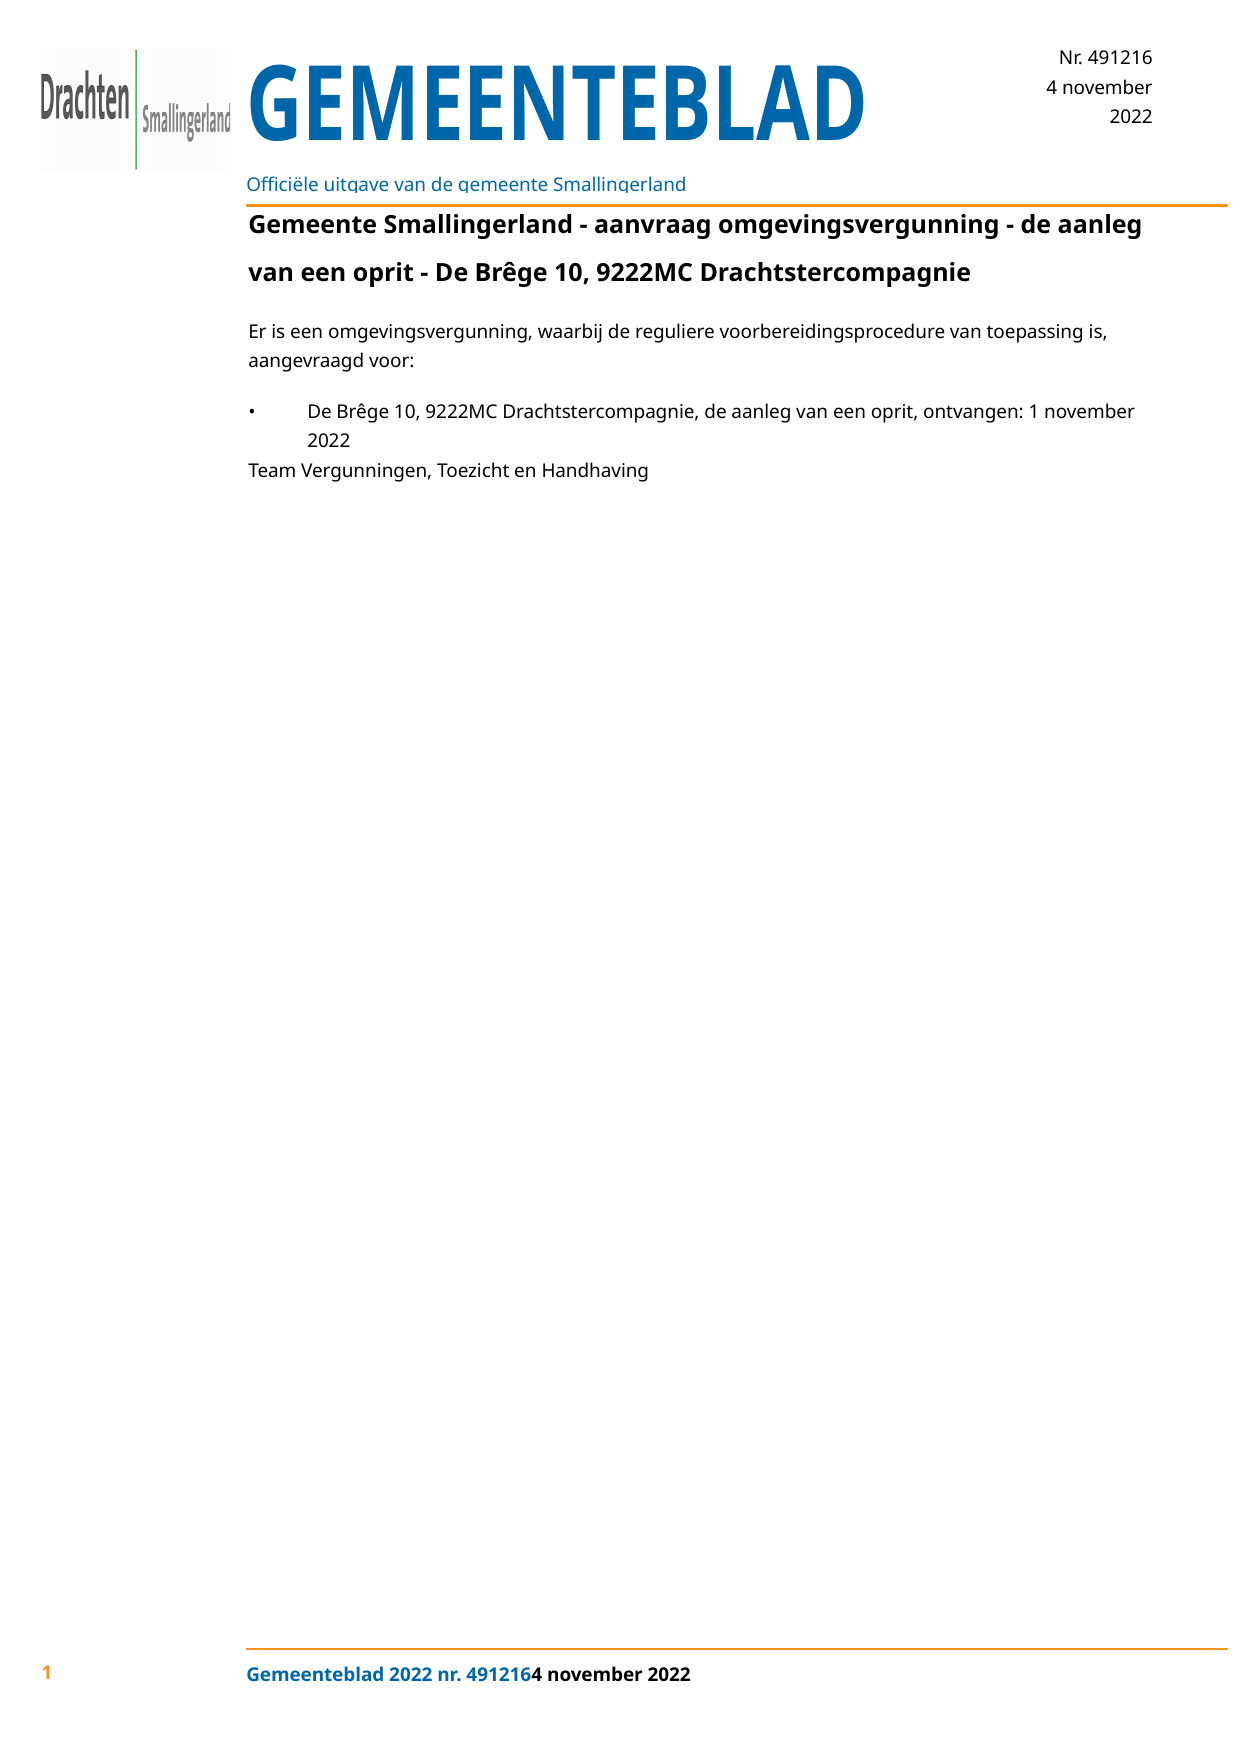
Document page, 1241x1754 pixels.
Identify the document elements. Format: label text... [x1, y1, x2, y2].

text Er is een omgevingsvergunning, waarbij de reguliere voorbereidingsprocedure van toepassing is, aangevraagd voor: [248, 318, 1152, 373]
text Gemeente Smallingerland - aanvraag omgevingsvergunning - de aanleg van een oprit - De Brêge 10, 9222MC Drachtstercompagnie [248, 207, 1152, 288]
picture [41, 47, 231, 172]
list De Brêge 10, 9222MC Drachtstercompagnie, de aanleg van een oprit, ontvangen: 1 november 2022 [248, 398, 1152, 453]
text Team Vergunningen, Toezicht en Handhaving [248, 457, 1152, 483]
